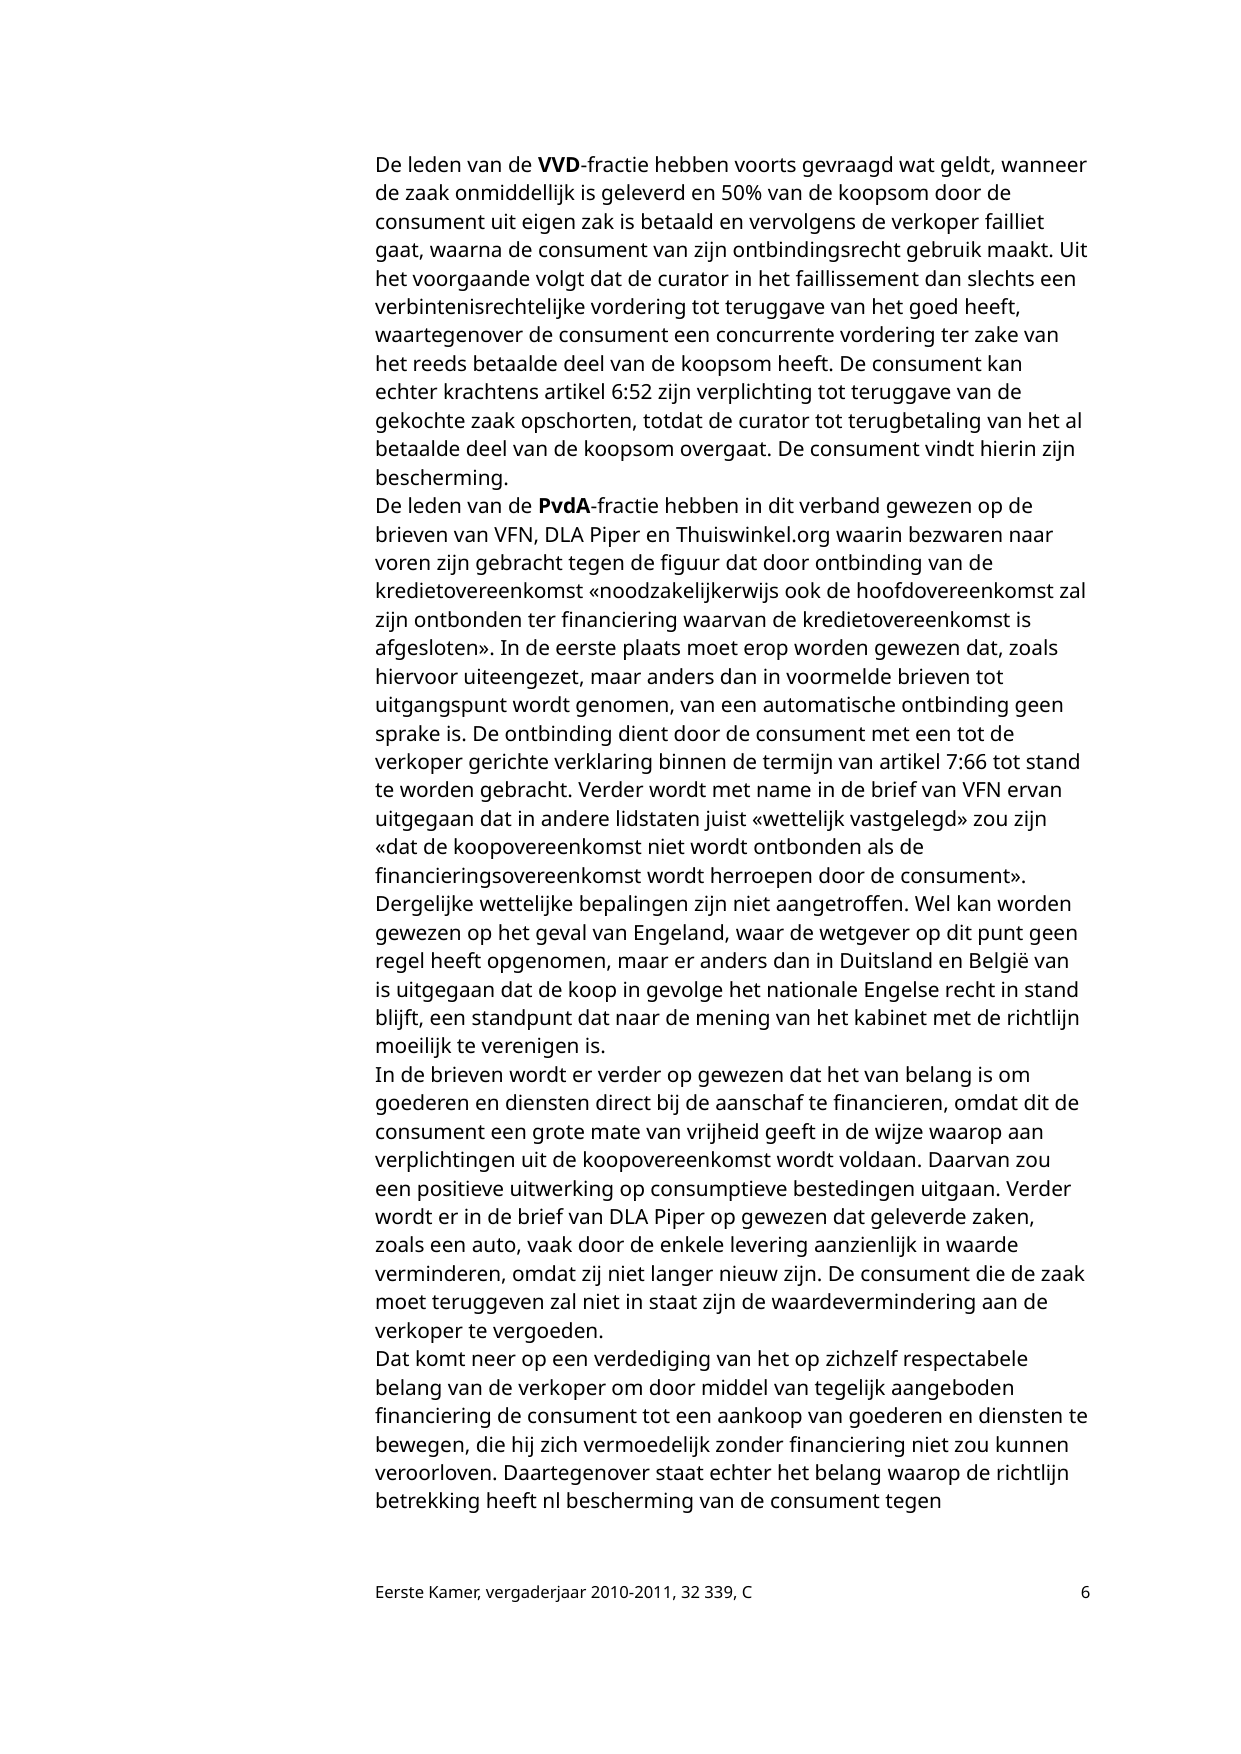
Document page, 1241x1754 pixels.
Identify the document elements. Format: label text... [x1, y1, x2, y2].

text Dat komt neer op een verdediging van het op zichzelf respectabele belang van de verkoper om door middel van tegelijk aangeboden financiering de consument tot een aankoop van goederen en diensten te bewegen, die hij zich vermoedelijk zonder financiering niet zou kunnen veroorloven. Daartegenover staat echter het belang waarop de richtlijn betrekking heeft nl bescherming van de consument tegen [375, 1344, 1090, 1515]
text De leden van de PvdA-fractie hebben in dit verband gewezen op de brieven van VFN, DLA Piper en Thuiswinkel.org waarin bezwaren naar voren zijn gebracht tegen de figuur dat door ontbinding van de kredietovereenkomst «noodzakelijkerwijs ook de hoofdovereenkomst zal zijn ontbonden ter financiering waarvan de kredietovereenkomst is afgesloten». In de eerste plaats moet erop worden gewezen dat, zoals hiervoor uiteengezet, maar anders dan in voormelde brieven tot uitgangspunt wordt genomen, van een automatische ontbinding geen sprake is. De ontbinding dient door de consument met een tot de verkoper gerichte verklaring binnen de termijn van artikel 7:66 tot stand te worden gebracht. Verder wordt met name in de brief van VFN ervan uitgegaan dat in andere lidstaten juist «wettelijk vastgelegd» zou zijn «dat de koopovereenkomst niet wordt ontbonden als de financieringsovereenkomst wordt herroepen door de consument». Dergelijke wettelijke bepalingen zijn niet aangetroffen. Wel kan worden gewezen op het geval van Engeland, waar de wetgever op dit punt geen regel heeft opgenomen, maar er anders dan in Duitsland en België van is uitgegaan dat de koop in gevolge het nationale Engelse recht in stand blijft, een standpunt dat naar de mening van het kabinet met de richtlijn moeilijk te verenigen is. [375, 491, 1090, 1060]
text De leden van de VVD-fractie hebben voorts gevraagd wat geldt, wanneer de zaak onmiddellijk is geleverd en 50% van de koopsom door de consument uit eigen zak is betaald en vervolgens de verkoper failliet gaat, waarna de consument van zijn ontbindingsrecht gebruik maakt. Uit het voorgaande volgt dat de curator in het faillissement dan slechts een verbintenisrechtelijke vordering tot teruggave van het goed heeft, waartegenover de consument een concurrente vordering ter zake van het reeds betaalde deel van de koopsom heeft. De consument kan echter krachtens artikel 6:52 zijn verplichting tot teruggave van de gekochte zaak opschorten, totdat de curator tot terugbetaling van het al betaalde deel van de koopsom overgaat. De consument vindt hierin zijn bescherming. [375, 150, 1090, 491]
text In de brieven wordt er verder op gewezen dat het van belang is om goederen en diensten direct bij de aanschaf te financieren, omdat dit de consument een grote mate van vrijheid geeft in de wijze waarop aan verplichtingen uit de koopovereenkomst wordt voldaan. Daarvan zou een positieve uitwerking op consumptieve bestedingen uitgaan. Verder wordt er in de brief van DLA Piper op gewezen dat geleverde zaken, zoals een auto, vaak door de enkele levering aanzienlijk in waarde verminderen, omdat zij niet langer nieuw zijn. De consument die de zaak moet teruggeven zal niet in staat zijn de waardevermindering aan de verkoper te vergoeden. [375, 1060, 1090, 1344]
